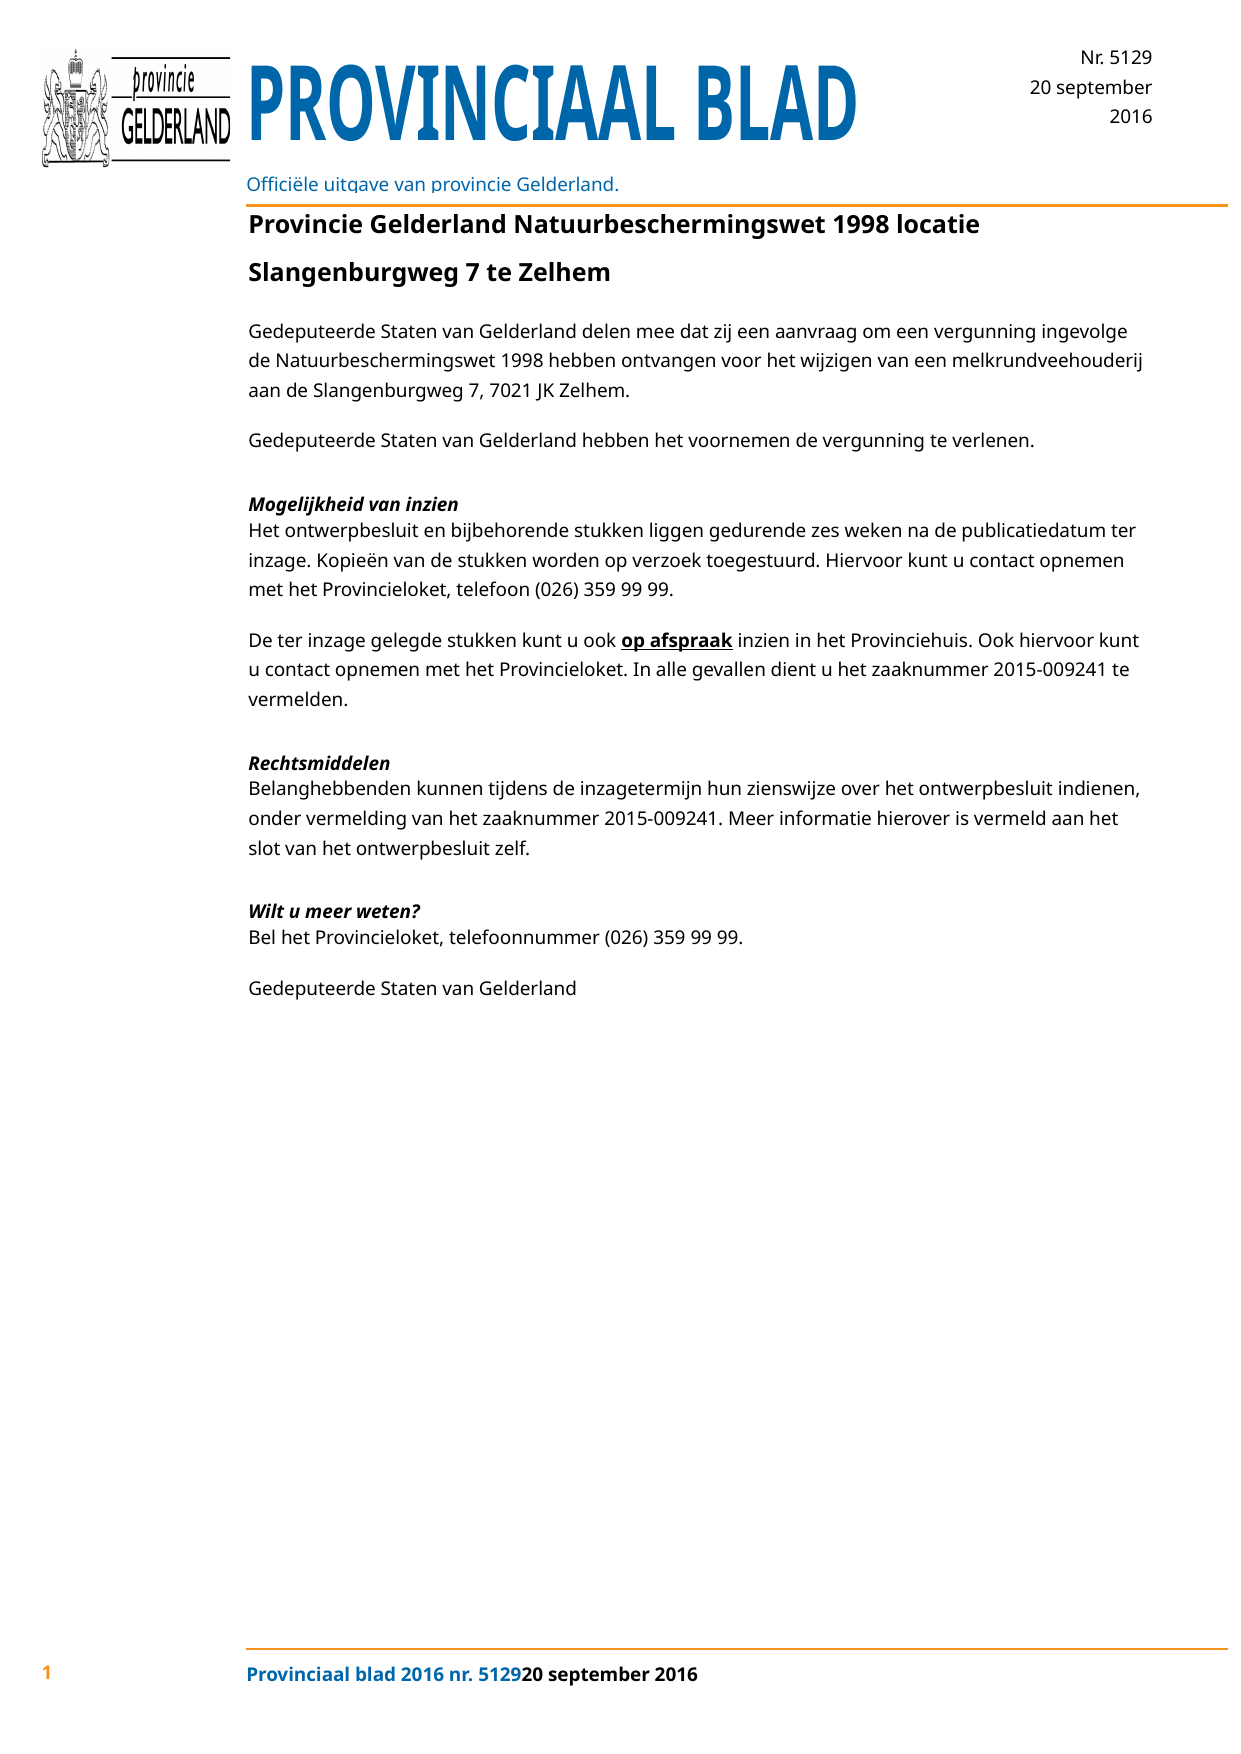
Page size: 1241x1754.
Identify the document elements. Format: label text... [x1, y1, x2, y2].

text Mogelijkheid van inzien [248, 491, 1152, 517]
text Provincie Gelderland Natuurbeschermingswet 1998 locatie Slangenburgweg 7 te Zelhem [248, 207, 1152, 288]
text De ter inzage gelegde stukken kunt u ook op afspraak inzien in het Provinciehuis. Ook hiervoor kunt u contact opnemen met het Provincieloket. In alle gevallen dient u het zaaknummer 2015-009241 te vermelden. [248, 627, 1152, 712]
text Rechtsmiddelen [248, 750, 1152, 776]
text Het ontwerpbesluit en bijbehorende stukken liggen gedurende zes weken na de publicatiedatum ter inzage. Kopieën van de stukken worden op verzoek toegestuurd. Hiervoor kunt u contact opnemen met het Provincieloket, telefoon (026) 359 99 99. [248, 517, 1152, 602]
picture [41, 47, 231, 172]
text Gedeputeerde Staten van Gelderland delen mee dat zij een aanvraag om een vergunning ingevolge de Natuurbeschermingswet 1998 hebben ontvangen voor het wijzigen van een melkrundveehouderij aan de Slangenburgweg 7, 7021 JK Zelhem. [248, 318, 1152, 403]
text Bel het Provincieloket, telefoonnummer (026) 359 99 99. [248, 924, 1152, 950]
text Wilt u meer weten? [248, 899, 1152, 924]
text Gedeputeerde Staten van Gelderland hebben het voornemen de vergunning te verlenen. [248, 427, 1152, 453]
text Belanghebbenden kunnen tijdens de inzagetermijn hun zienswijze over het ontwerpbesluit indienen, onder vermelding van het zaaknummer 2015-009241. Meer informatie hierover is vermeld aan het slot van het ontwerpbesluit zelf. [248, 776, 1152, 861]
text Gedeputeerde Staten van Gelderland [248, 975, 1152, 1001]
